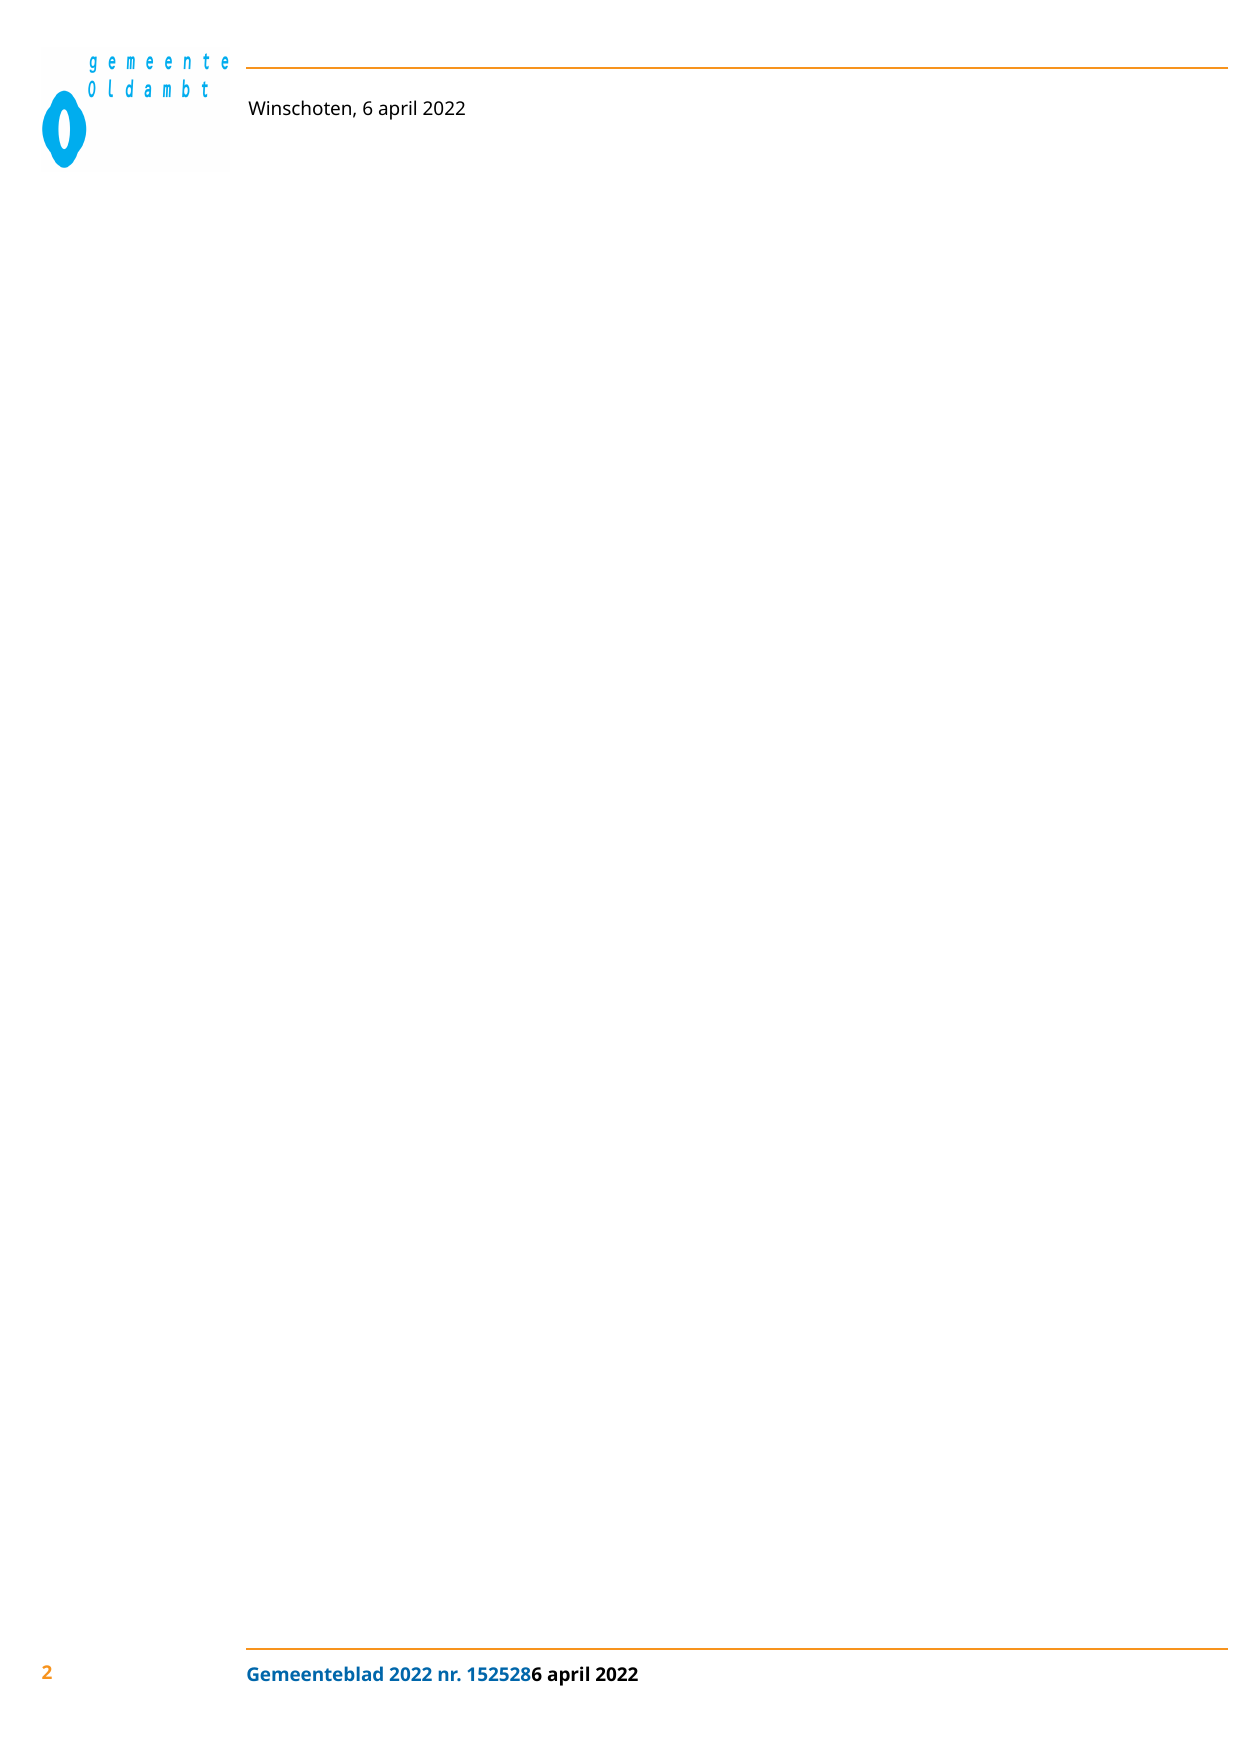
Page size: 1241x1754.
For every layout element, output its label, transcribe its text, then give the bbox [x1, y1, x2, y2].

picture [41, 47, 231, 172]
text Winschoten, 6 april 2022 [248, 95, 1152, 121]
